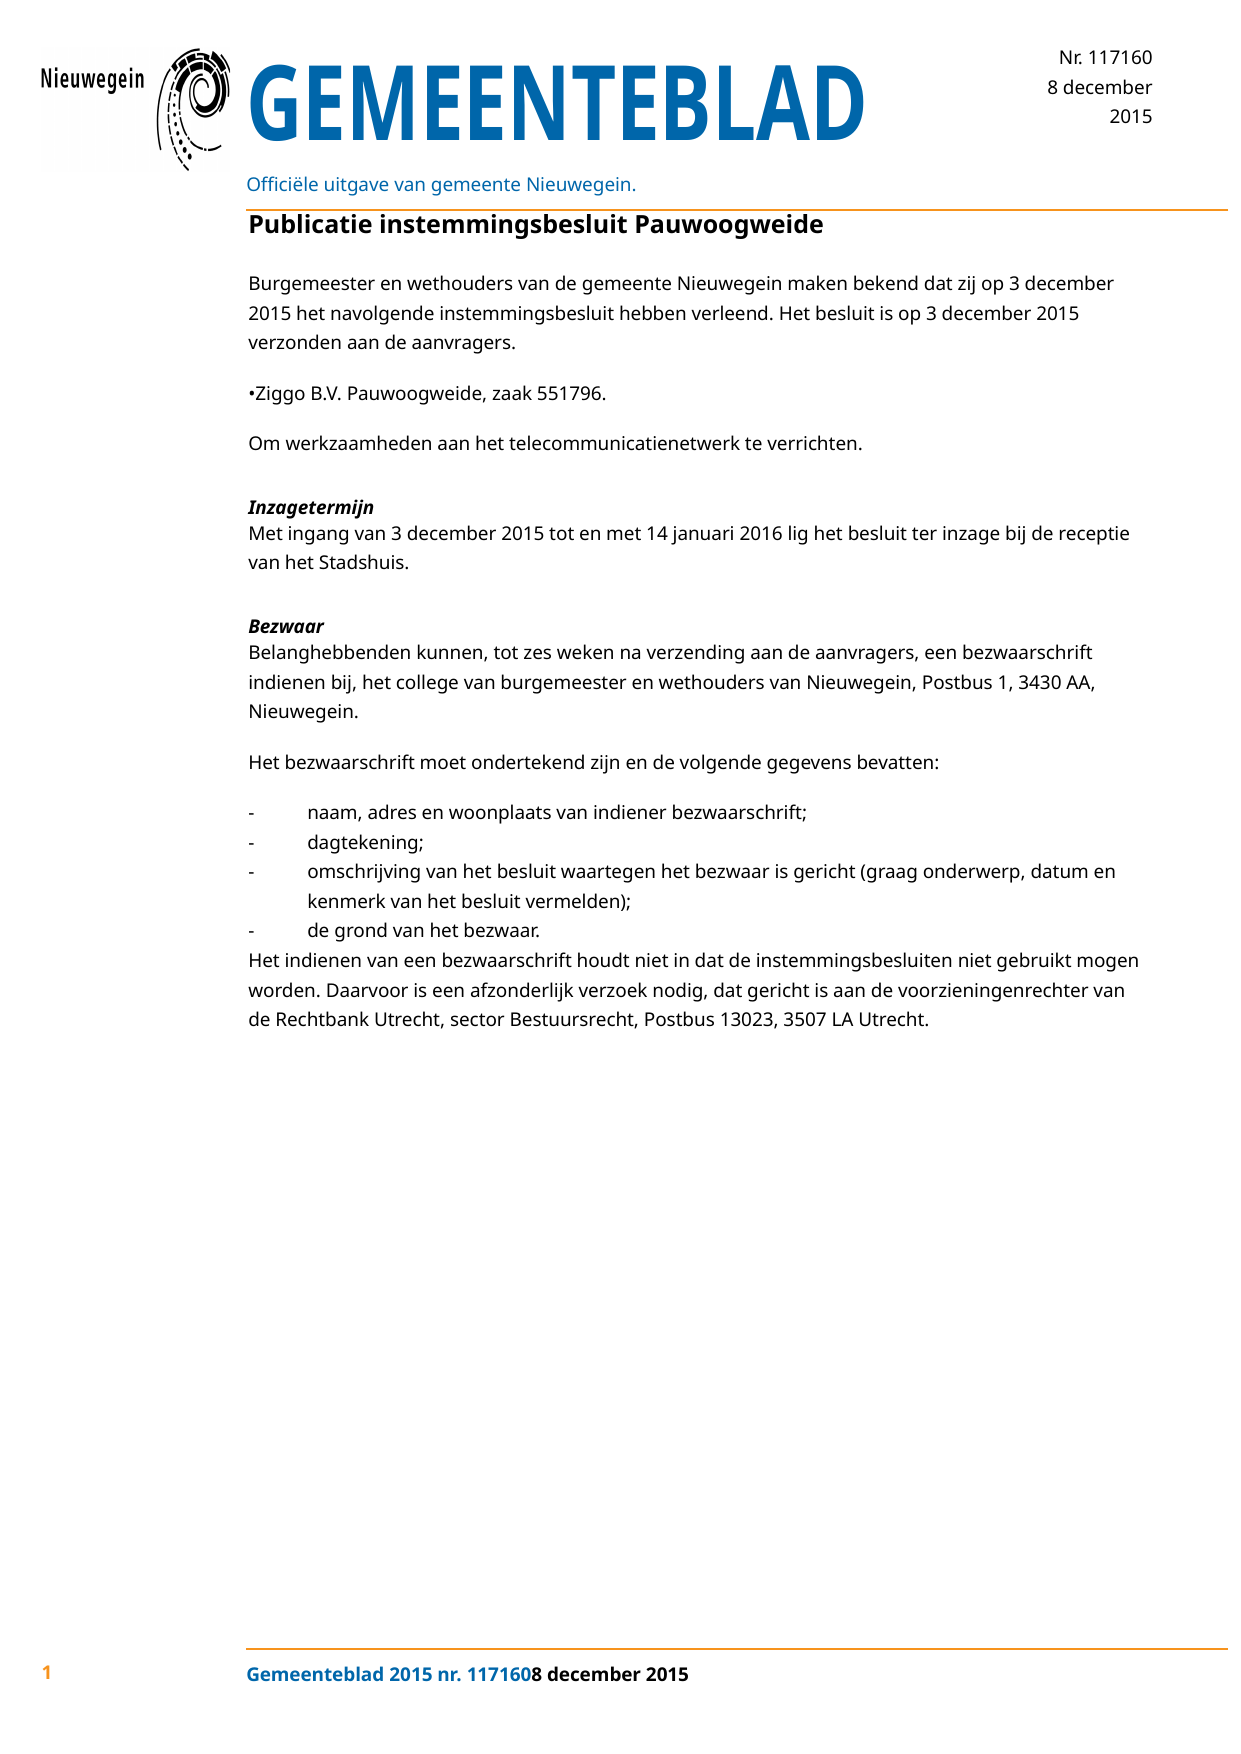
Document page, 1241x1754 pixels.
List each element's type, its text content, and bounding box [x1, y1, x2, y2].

list naam, adres en woonplaats van indiener bezwaarschrift; [248, 799, 1152, 825]
text Inzagetermijn [248, 494, 1152, 520]
text Om werkzaamheden aan het telecommunicatienetwerk te verrichten. [248, 430, 1152, 456]
text Belanghebbenden kunnen, tot zes weken na verzending aan de aanvragers, een bezwaarschrift indienen bij, het college van burgemeester en wethouders van Nieuwegein, Postbus 1, 3430 AA, Nieuwegein. [248, 639, 1152, 724]
text Het indienen van een bezwaarschrift houdt niet in dat de instemmingsbesluiten niet gebruikt mogen worden. Daarvoor is een afzonderlijk verzoek nodig, dat gericht is aan de voorzieningenrechter van de Rechtbank Utrecht, sector Bestuursrecht, Postbus 13023, 3507 LA Utrecht. [248, 947, 1152, 1032]
text Het bezwaarschrift moet ondertekend zijn en de volgende gegevens bevatten: [248, 749, 1152, 774]
list de grond van het bezwaar. [248, 918, 1152, 943]
text Bezwaar [248, 613, 1152, 639]
list dagtekening; [248, 829, 1152, 854]
text Burgemeester en wethouders van de gemeente Nieuwegein maken bekend dat zij op 3 december 2015 het navolgende instemmingsbesluit hebben verleend. Het besluit is op 3 december 2015 verzonden aan de aanvragers. [248, 270, 1152, 355]
list omschrijving van het besluit waartegen het bezwaar is gericht (graag onderwerp, datum en kenmerk van het besluit vermelden); [248, 858, 1152, 914]
text •Ziggo B.V. Pauwoogweide, zaak 551796. [248, 380, 1152, 406]
text Met ingang van 3 december 2015 tot en met 14 januari 2016 lig het besluit ter inzage bij de receptie van het Stadshuis. [248, 520, 1152, 575]
text Publicatie instemmingsbesluit Pauwoogweide [248, 211, 1152, 241]
picture [41, 47, 231, 172]
